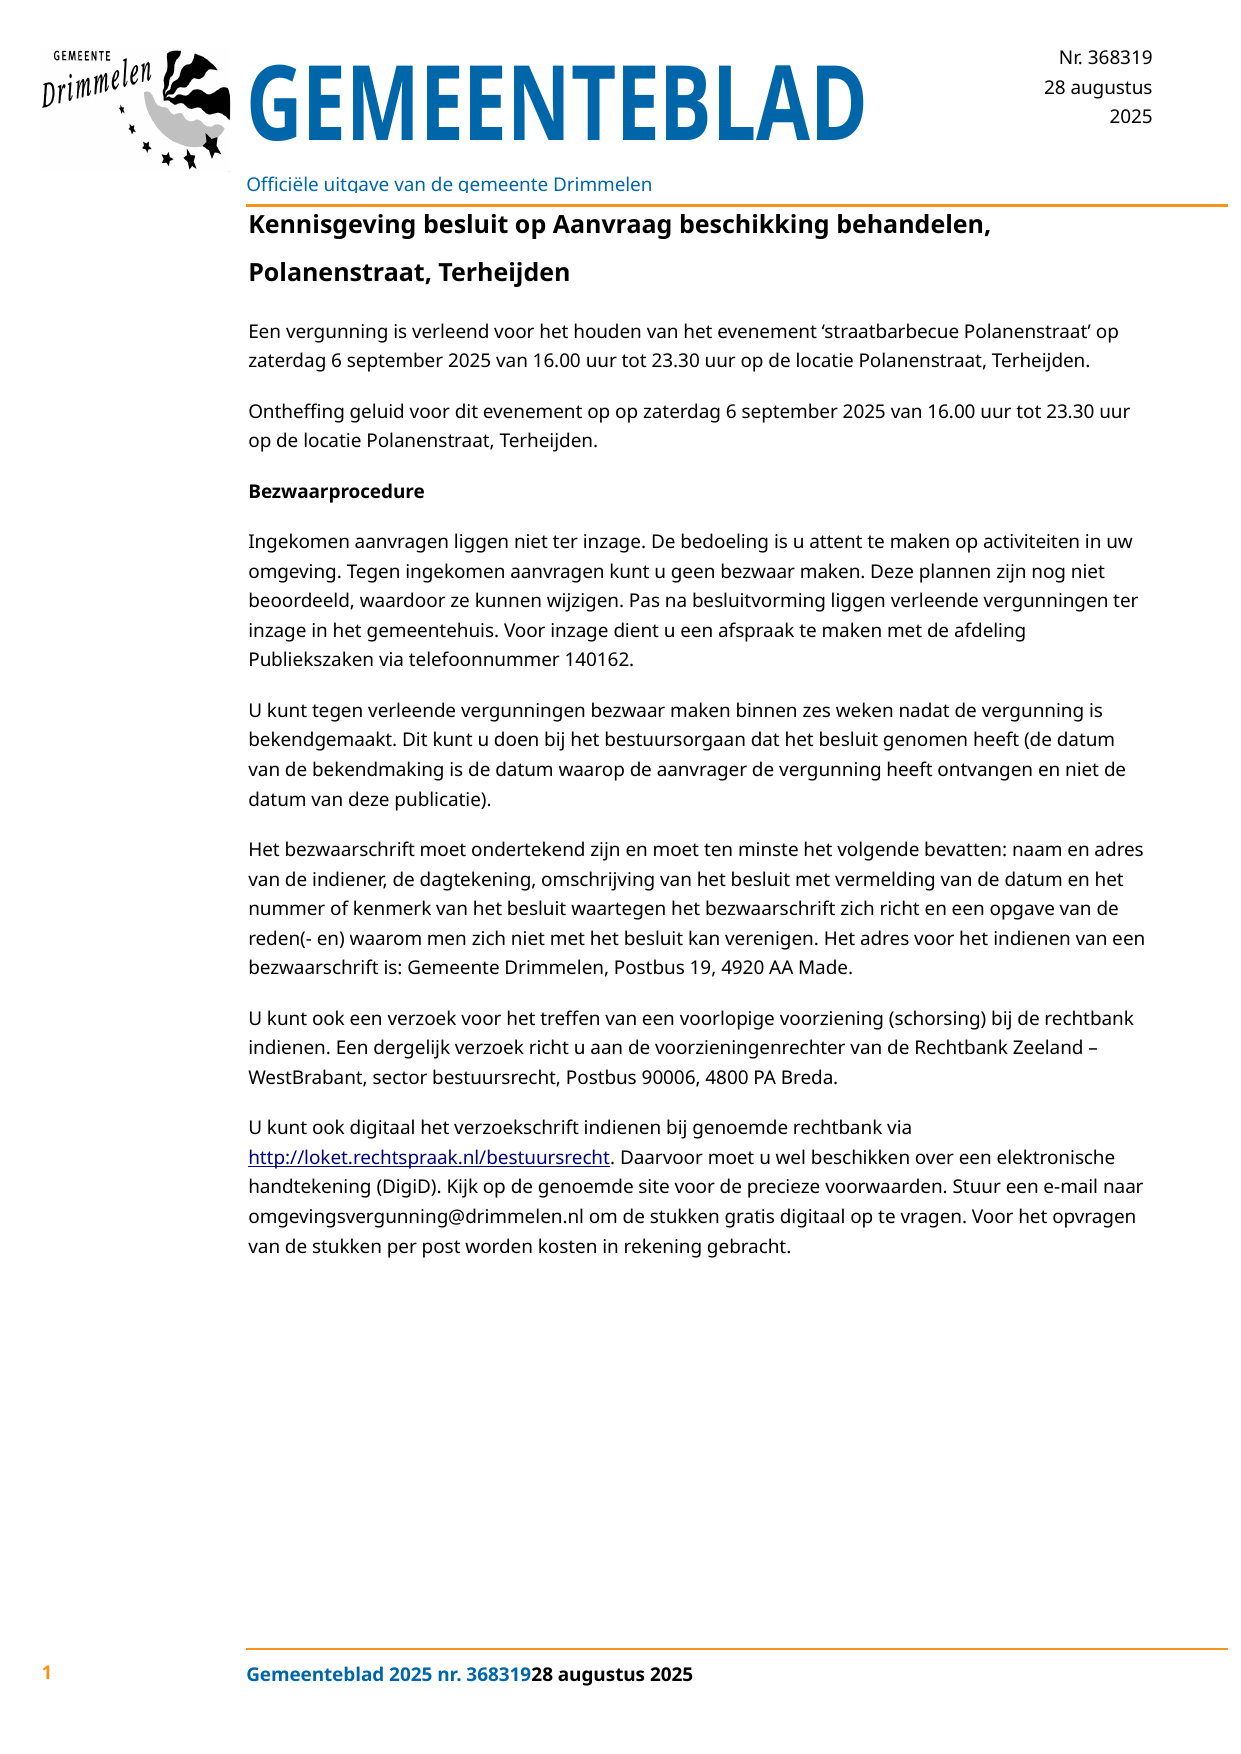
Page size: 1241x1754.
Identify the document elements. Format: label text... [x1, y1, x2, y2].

text U kunt tegen verleende vergunningen bezwaar maken binnen zes weken nadat de vergunning is bekendgemaakt. Dit kunt u doen bij het bestuursorgaan dat het besluit genomen heeft (de datum van de bekendmaking is de datum waarop de aanvrager de vergunning heeft ontvangen en niet de datum van deze publicatie). [248, 697, 1152, 812]
text Het bezwaarschrift moet ondertekend zijn en moet ten minste het volgende bevatten: naam en adres van de indiener, de dagtekening, omschrijving van het besluit met vermelding van de datum en het nummer of kenmerk van het besluit waartegen het bezwaarschrift zich richt en een opgave van de reden(- en) waarom men zich niet met het besluit kan verenigen. Het adres voor het indienen van een bezwaarschrift is: Gemeente Drimmelen, Postbus 19, 4920 AA Made. [248, 836, 1152, 980]
text Ontheffing geluid voor dit evenement op op zaterdag 6 september 2025 van 16.00 uur tot 23.30 uur op de locatie Polanenstraat, Terheijden. [248, 398, 1152, 453]
text Bezwaarprocedure [248, 478, 1152, 504]
picture [41, 47, 231, 172]
text U kunt ook digitaal het verzoekschrift indienen bij genoemde rechtbank via http://loket.rechtspraak.nl/bestuursrecht. Daarvoor moet u wel beschikken over een elektronische handtekening (DigiD). Kijk op de genoemde site voor de precieze voorwaarden. Stuur een e-mail naar omgevingsvergunning@drimmelen.nl om de stukken gratis digitaal op te vragen. Voor het opvragen van de stukken per post worden kosten in rekening gebracht. [248, 1114, 1152, 1259]
text Kennisgeving besluit op Aanvraag beschikking behandelen, Polanenstraat, Terheijden [248, 207, 1152, 288]
text Een vergunning is verleend voor het houden van het evenement ‘straatbarbecue Polanenstraat’ op zaterdag 6 september 2025 van 16.00 uur tot 23.30 uur op de locatie Polanenstraat, Terheijden. [248, 318, 1152, 373]
text Ingekomen aanvragen liggen niet ter inzage. De bedoeling is u attent te maken op activiteiten in uw omgeving. Tegen ingekomen aanvragen kunt u geen bezwaar maken. Deze plannen zijn nog niet beoordeeld, waardoor ze kunnen wijzigen. Pas na besluitvorming liggen verleende vergunningen ter inzage in het gemeentehuis. Voor inzage dient u een afspraak te maken met de afdeling Publiekszaken via telefoonnummer 140162. [248, 528, 1152, 672]
text U kunt ook een verzoek voor het treffen van een voorlopige voorziening (schorsing) bij de rechtbank indienen. Een dergelijk verzoek richt u aan de voorzieningenrechter van de Rechtbank Zeeland – WestBrabant, sector bestuursrecht, Postbus 90006, 4800 PA Breda. [248, 1005, 1152, 1090]
